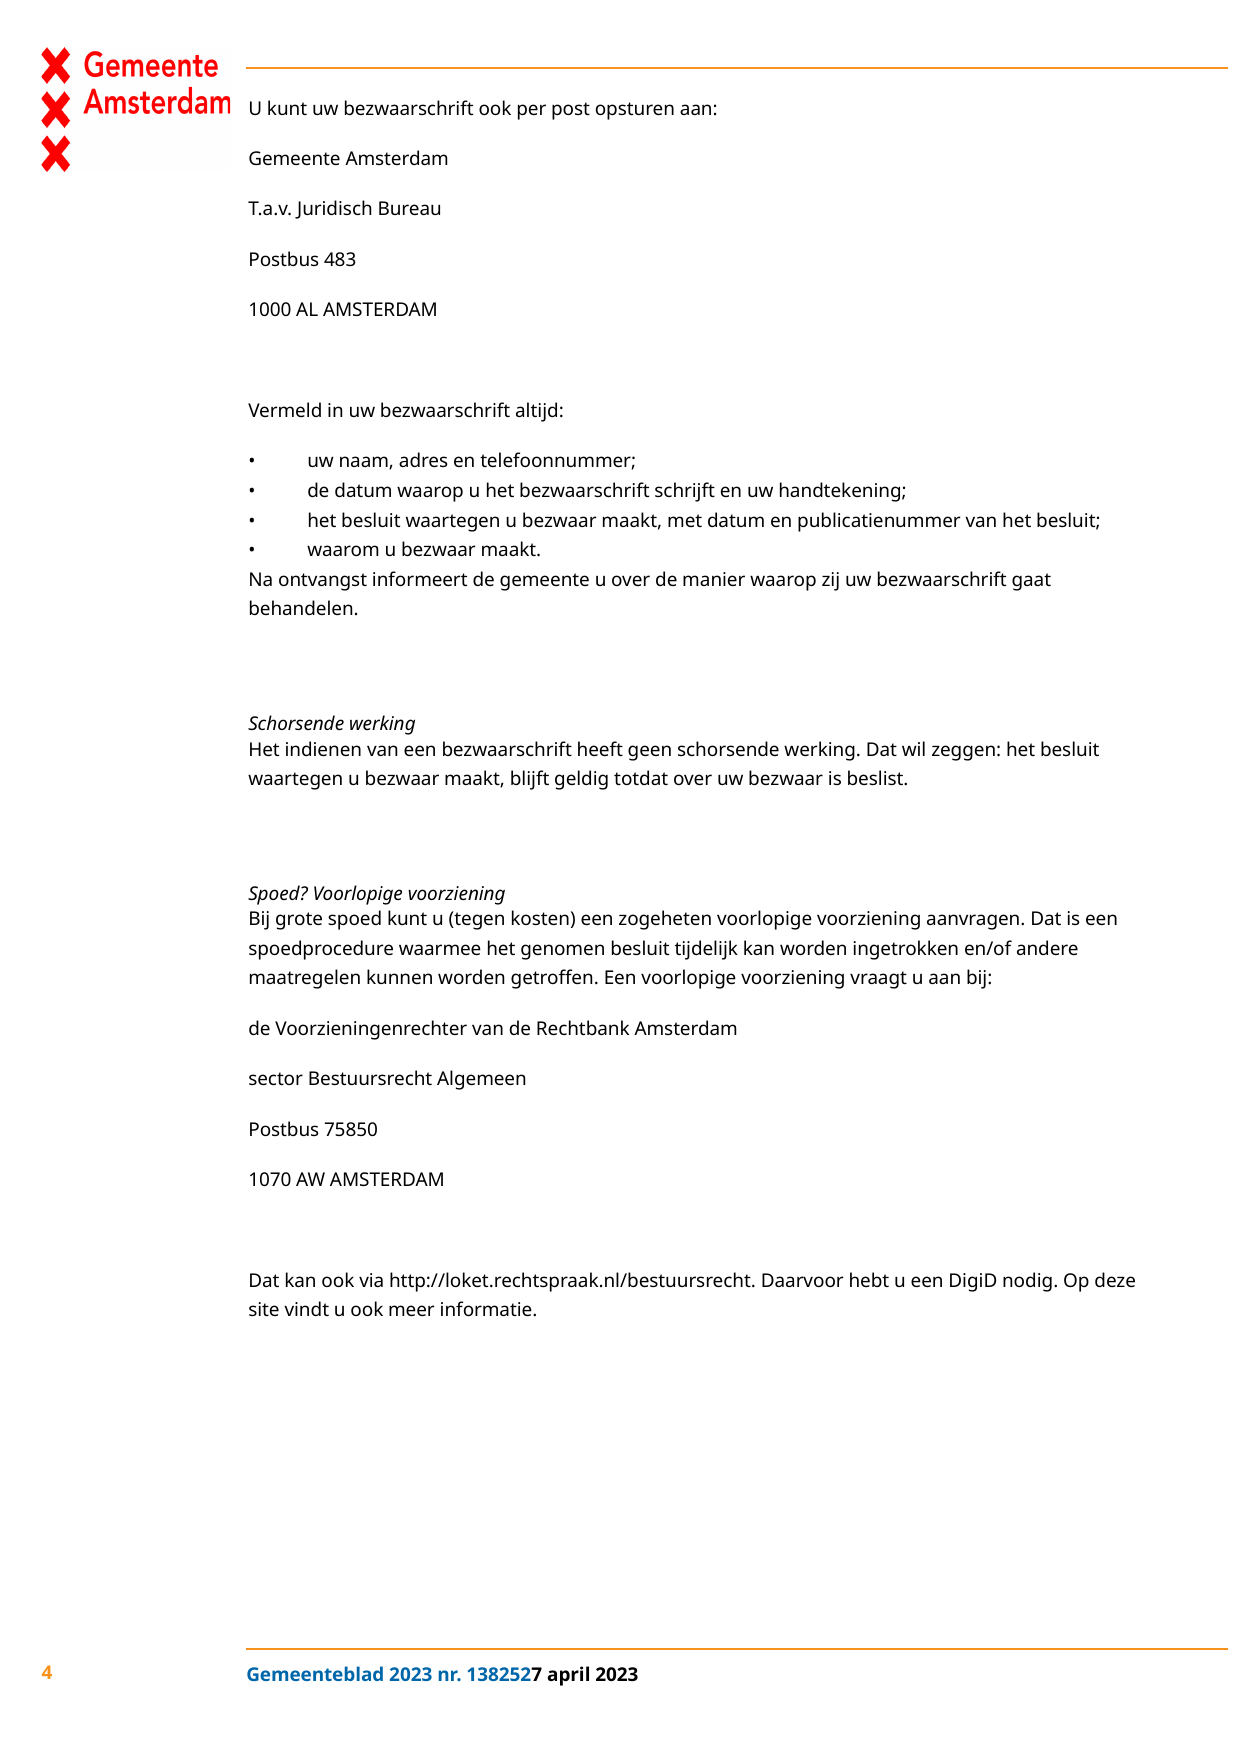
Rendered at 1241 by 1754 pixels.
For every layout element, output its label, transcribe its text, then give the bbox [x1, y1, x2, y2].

picture [41, 47, 231, 172]
text Vermeld in uw bezwaarschrift altijd: [248, 397, 1152, 423]
text Bij grote spoed kunt u (tegen kosten) een zogeheten voorlopige voorziening aanvragen. Dat is een spoedprocedure waarmee het genomen besluit tijdelijk kan worden ingetrokken en/of andere maatregelen kunnen worden getroffen. Een voorlopige voorziening vraagt u aan bij: [248, 905, 1152, 990]
list uw naam, adres en telefoonnummer; [248, 448, 1152, 473]
text Na ontvangst informeert de gemeente u over de manier waarop zij uw bezwaarschrift gaat behandelen. [248, 566, 1152, 621]
text Postbus 75850 [248, 1116, 1152, 1142]
text Gemeente Amsterdam [248, 145, 1152, 171]
text de Voorzieningenrechter van de Rechtbank Amsterdam [248, 1015, 1152, 1041]
text sector Bestuursrecht Algemeen [248, 1065, 1152, 1091]
text Schorsende werking [248, 710, 1152, 736]
list het besluit waartegen u bezwaar maakt, met datum en publicatienummer van het besluit; [248, 507, 1152, 533]
text 1070 AW AMSTERDAM [248, 1166, 1152, 1192]
text Spoed? Voorlopige voorziening [248, 880, 1152, 905]
text U kunt uw bezwaarschrift ook per post opsturen aan: [248, 95, 1152, 121]
list de datum waarop u het bezwaarschrift schrijft en uw handtekening; [248, 477, 1152, 503]
text Het indienen van een bezwaarschrift heeft geen schorsende werking. Dat wil zeggen: het besluit waartegen u bezwaar maakt, blijft geldig totdat over uw bezwaar is beslist. [248, 736, 1152, 791]
text Dat kan ook via http://loket.rechtspraak.nl/bestuursrecht. Daarvoor hebt u een DigiD nodig. Op deze site vindt u ook meer informatie. [248, 1267, 1152, 1322]
text T.a.v. Juridisch Bureau [248, 196, 1152, 221]
text Postbus 483 [248, 246, 1152, 272]
text 1000 AL AMSTERDAM [248, 296, 1152, 322]
list waarom u bezwaar maakt. [248, 536, 1152, 562]
